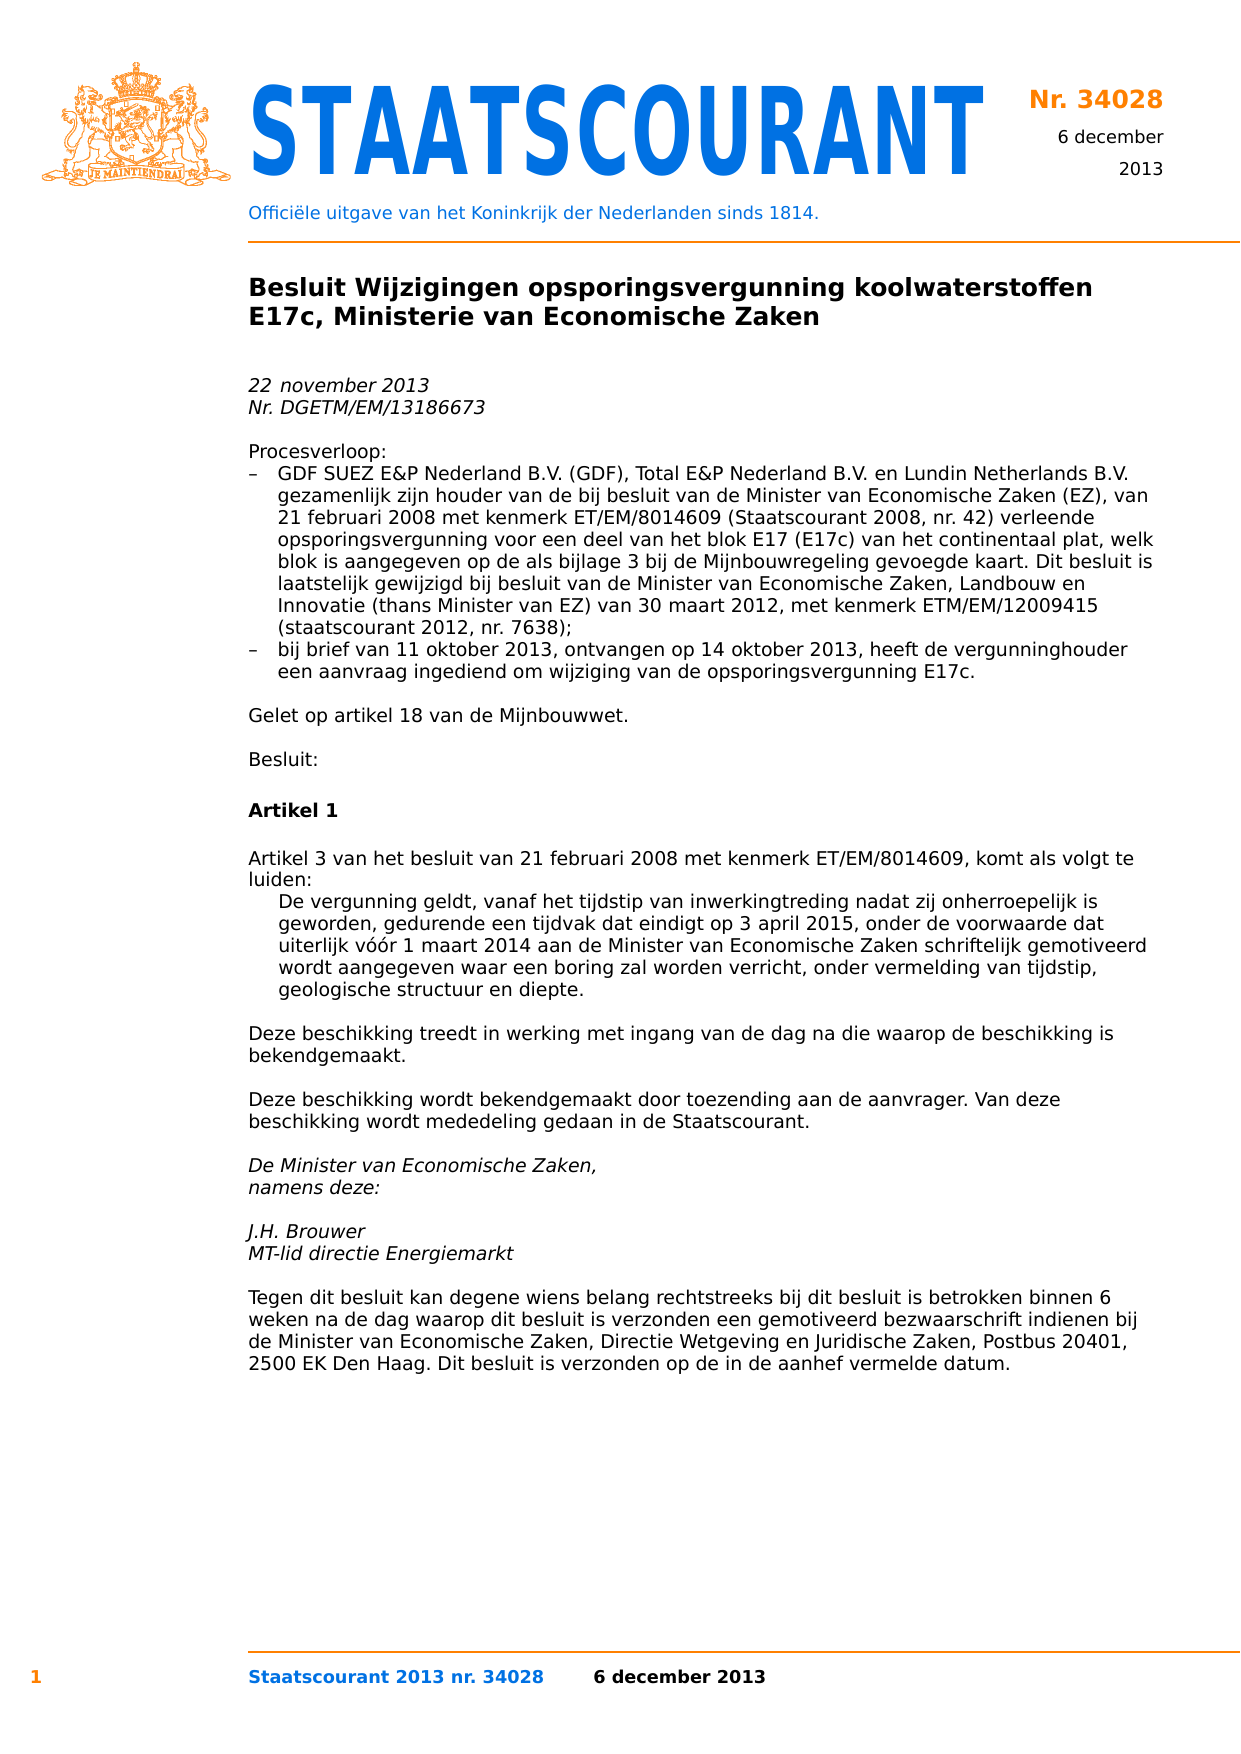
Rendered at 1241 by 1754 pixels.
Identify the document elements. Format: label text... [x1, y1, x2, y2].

text – GDF SUEZ E&P Nederland B.V. (GDF), Total E&P Nederland B.V. en Lundin Netherlands B.V. gezamenlijk zijn houder van de bij besluit van de Minister van Economische Zaken (EZ), van 21 februari 2008 met kenmerk ET/EM/8014609 (Staatscourant 2008, nr. 42) verleende opsporingsvergunning voor een deel van het blok E17 (E17c) van het continentaal plat, welk blok is aangegeven op de als bijlage 3 bij de Mijnbouwregeling gevoegde kaart. Dit besluit is laatstelijk gewijzigd bij besluit van de Minister van Economische Zaken, Landbouw en Innovatie (thans Minister van EZ) van 30 maart 2012, met kenmerk ETM/EM/12009415 (staatscourant 2012, nr. 7638); [248, 463, 1163, 639]
text 22 november 2013 [248, 375, 1163, 397]
text Tegen dit besluit kan degene wiens belang rechtstreeks bij dit besluit is betrokken binnen 6 weken na de dag waarop dit besluit is verzonden een gemotiveerd bezwaarschrift indienen bij de Minister van Economische Zaken, Directie Wetgeving en Juridische Zaken, Postbus 20401, 2500 EK Den Haag. Dit besluit is verzonden op de in de aanhef vermelde datum. [248, 1287, 1163, 1374]
text De Minister van Economische Zaken, namens deze: J.H. Brouwer MT-lid directie Energiemarkt [248, 1155, 1163, 1265]
subtitle Besluit Wijzigingen opsporingsvergunning koolwaterstoffen E17c, Ministerie van Economische Zaken [248, 273, 1163, 331]
table_cell Officiële uitgave van het Koninkrijk der Nederlanden sinds 1814. [248, 203, 1240, 241]
text Besluit: [248, 748, 1163, 770]
text Deze beschikking wordt bekendgemaakt door toezending aan de aanvrager. Van deze beschikking wordt mededeling gedaan in de Staatscourant. [248, 1089, 1163, 1133]
text Procesverloop: [248, 441, 1163, 463]
subtitle Artikel 1 [248, 800, 1163, 822]
table_header STAATSCOURANT [248, 62, 998, 203]
text – bij brief van 11 oktober 2013, ontvangen op 14 oktober 2013, heeft de vergunninghouder een aanvraag ingediend om wijziging van de opsporingsvergunning E17c. [248, 639, 1163, 683]
table_cell 6 december [998, 121, 1240, 153]
table_header Nr. 34028 [998, 62, 1240, 121]
table_cell 2013 [998, 153, 1240, 203]
picture [41, 62, 231, 186]
text Deze beschikking treedt in werking met ingang van de dag na die waarop de beschikking is bekendgemaakt. [248, 1023, 1163, 1067]
text Nr. DGETM/EM/13186673 [248, 397, 1163, 419]
text Gelet op artikel 18 van de Mijnbouwwet. [248, 704, 1163, 727]
text De vergunning geldt, vanaf het tijdstip van inwerkingtreding nadat zij onherroepelijk is geworden, gedurende een tijdvak dat eindigt op 3 april 2015, onder de voorwaarde dat uiterlijk vóór 1 maart 2014 aan de Minister van Economische Zaken schriftelijk gemotiveerd wordt aangegeven waar een boring zal worden verricht, onder vermelding van tijdstip, geologische structuur en diepte. [278, 891, 1163, 1001]
table_header [25, 62, 248, 241]
text Artikel 3 van het besluit van 21 februari 2008 met kenmerk ET/EM/8014609, komt als volgt te luiden: [248, 847, 1163, 891]
